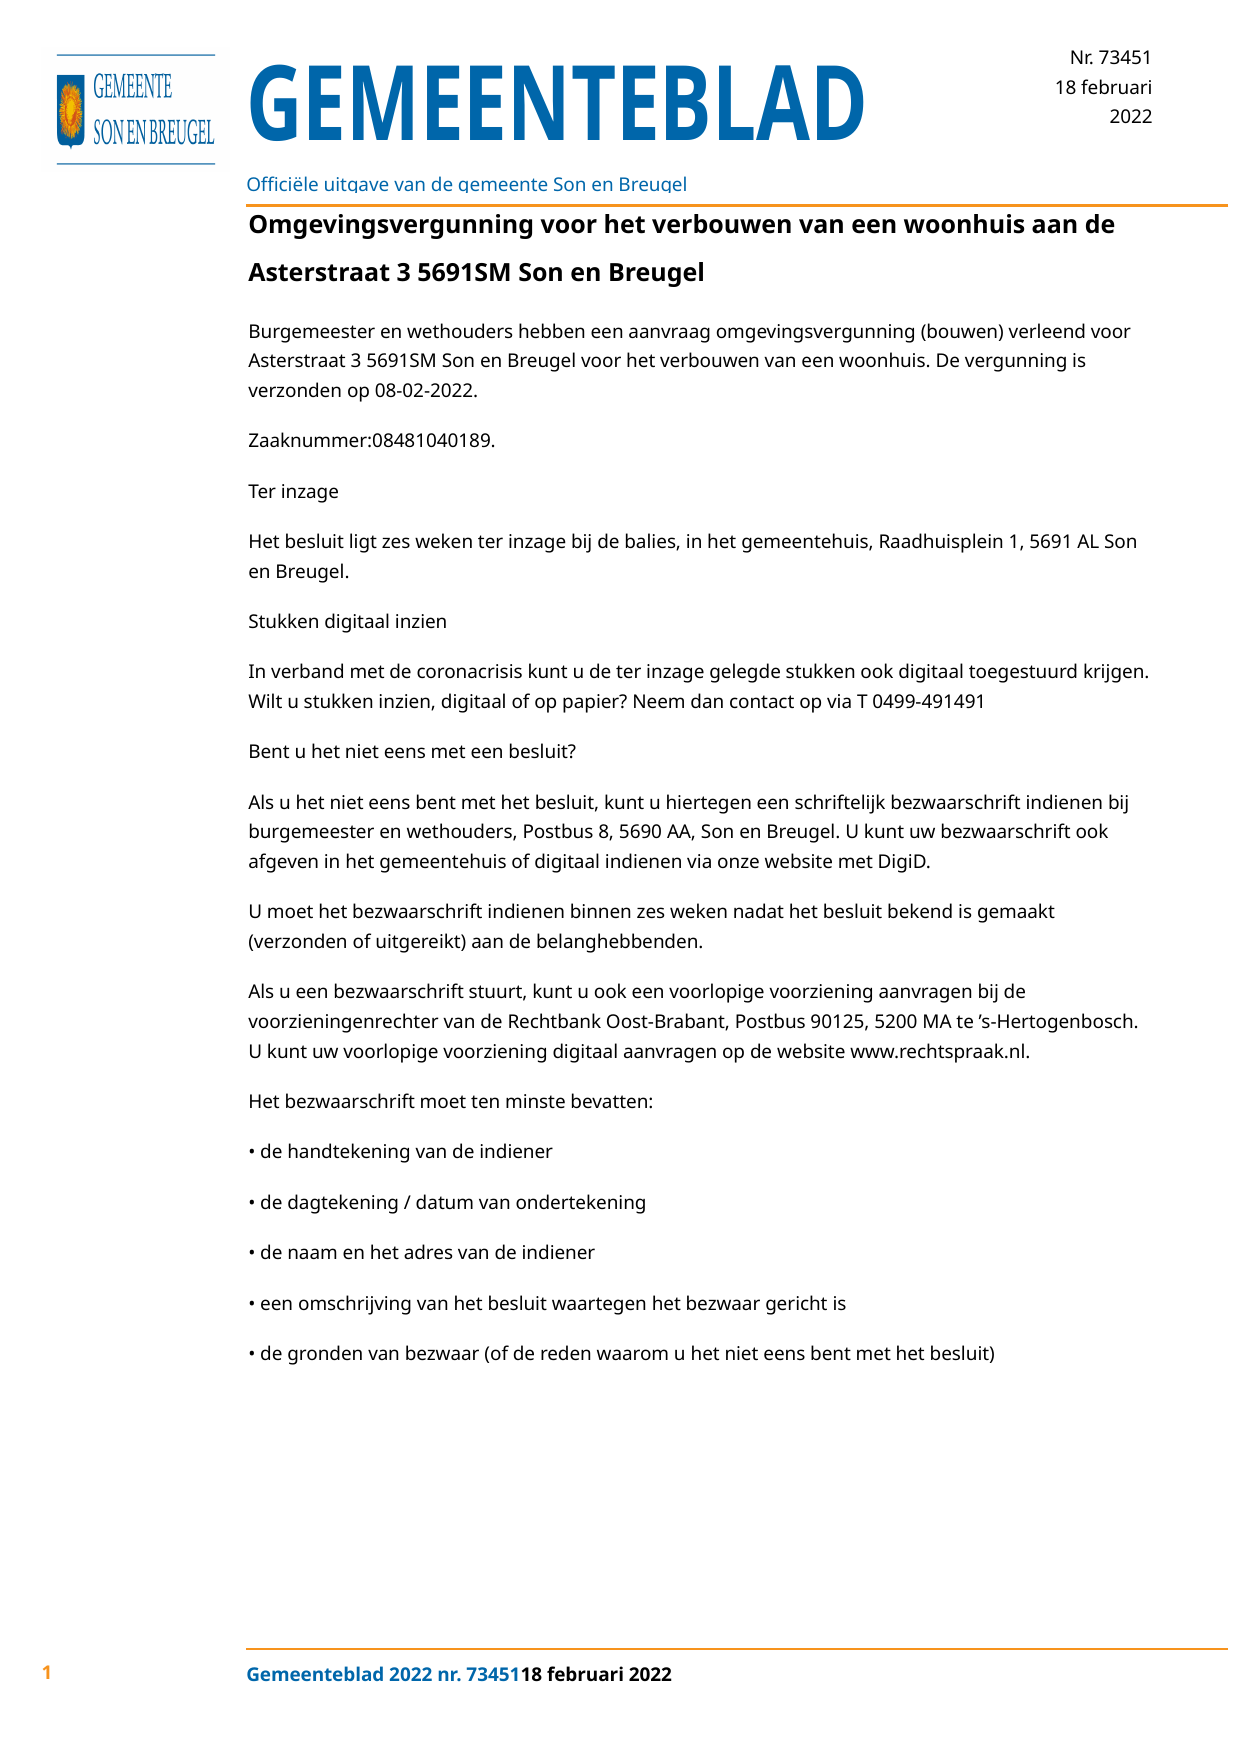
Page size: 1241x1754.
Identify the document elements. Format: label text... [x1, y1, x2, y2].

text • de dagtekening / datum van ondertekening [248, 1189, 1152, 1215]
text Ter inzage [248, 478, 1152, 504]
text Als u een bezwaarschrift stuurt, kunt u ook een voorlopige voorziening aanvragen bij de voorzieningenrechter van de Rechtbank Oost-Brabant, Postbus 90125, 5200 MA te ’s-Hertogenbosch. U kunt uw voorlopige voorziening digitaal aanvragen op de website www.rechtspraak.nl. [248, 979, 1152, 1064]
text Bent u het niet eens met een besluit? [248, 739, 1152, 764]
text • de naam en het adres van de indiener [248, 1239, 1152, 1265]
text Het besluit ligt zes weken ter inzage bij de balies, in het gemeentehuis, Raadhuisplein 1, 5691 AL Son en Breugel. [248, 528, 1152, 584]
text Stukken digitaal inzien [248, 608, 1152, 634]
text Zaaknummer:08481040189. [248, 427, 1152, 453]
text Burgemeester en wethouders hebben een aanvraag omgevingsvergunning (bouwen) verleend voor Asterstraat 3 5691SM Son en Breugel voor het verbouwen van een woonhuis. De vergunning is verzonden op 08-02-2022. [248, 318, 1152, 403]
text U moet het bezwaarschrift indienen binnen zes weken nadat het besluit bekend is gemaakt (verzonden of uitgereikt) aan de belanghebbenden. [248, 899, 1152, 954]
text • een omschrijving van het besluit waartegen het bezwaar gericht is [248, 1290, 1152, 1316]
text • de gronden van bezwaar (of de reden waarom u het niet eens bent met het besluit) [248, 1340, 1152, 1366]
text • de handtekening van de indiener [248, 1139, 1152, 1164]
text Omgevingsvergunning voor het verbouwen van een woonhuis aan de Asterstraat 3 5691SM Son en Breugel [248, 207, 1152, 288]
text Het bezwaarschrift moet ten minste bevatten: [248, 1088, 1152, 1114]
picture [41, 47, 231, 172]
text Als u het niet eens bent met het besluit, kunt u hiertegen een schriftelijk bezwaarschrift indienen bij burgemeester en wethouders, Postbus 8, 5690 AA, Son en Breugel. U kunt uw bezwaarschrift ook afgeven in het gemeentehuis of digitaal indienen via onze website met DigiD. [248, 789, 1152, 874]
text In verband met de coronacrisis kunt u de ter inzage gelegde stukken ook digitaal toegestuurd krijgen. Wilt u stukken inzien, digitaal of op papier? Neem dan contact op via T 0499-491491 [248, 659, 1152, 714]
